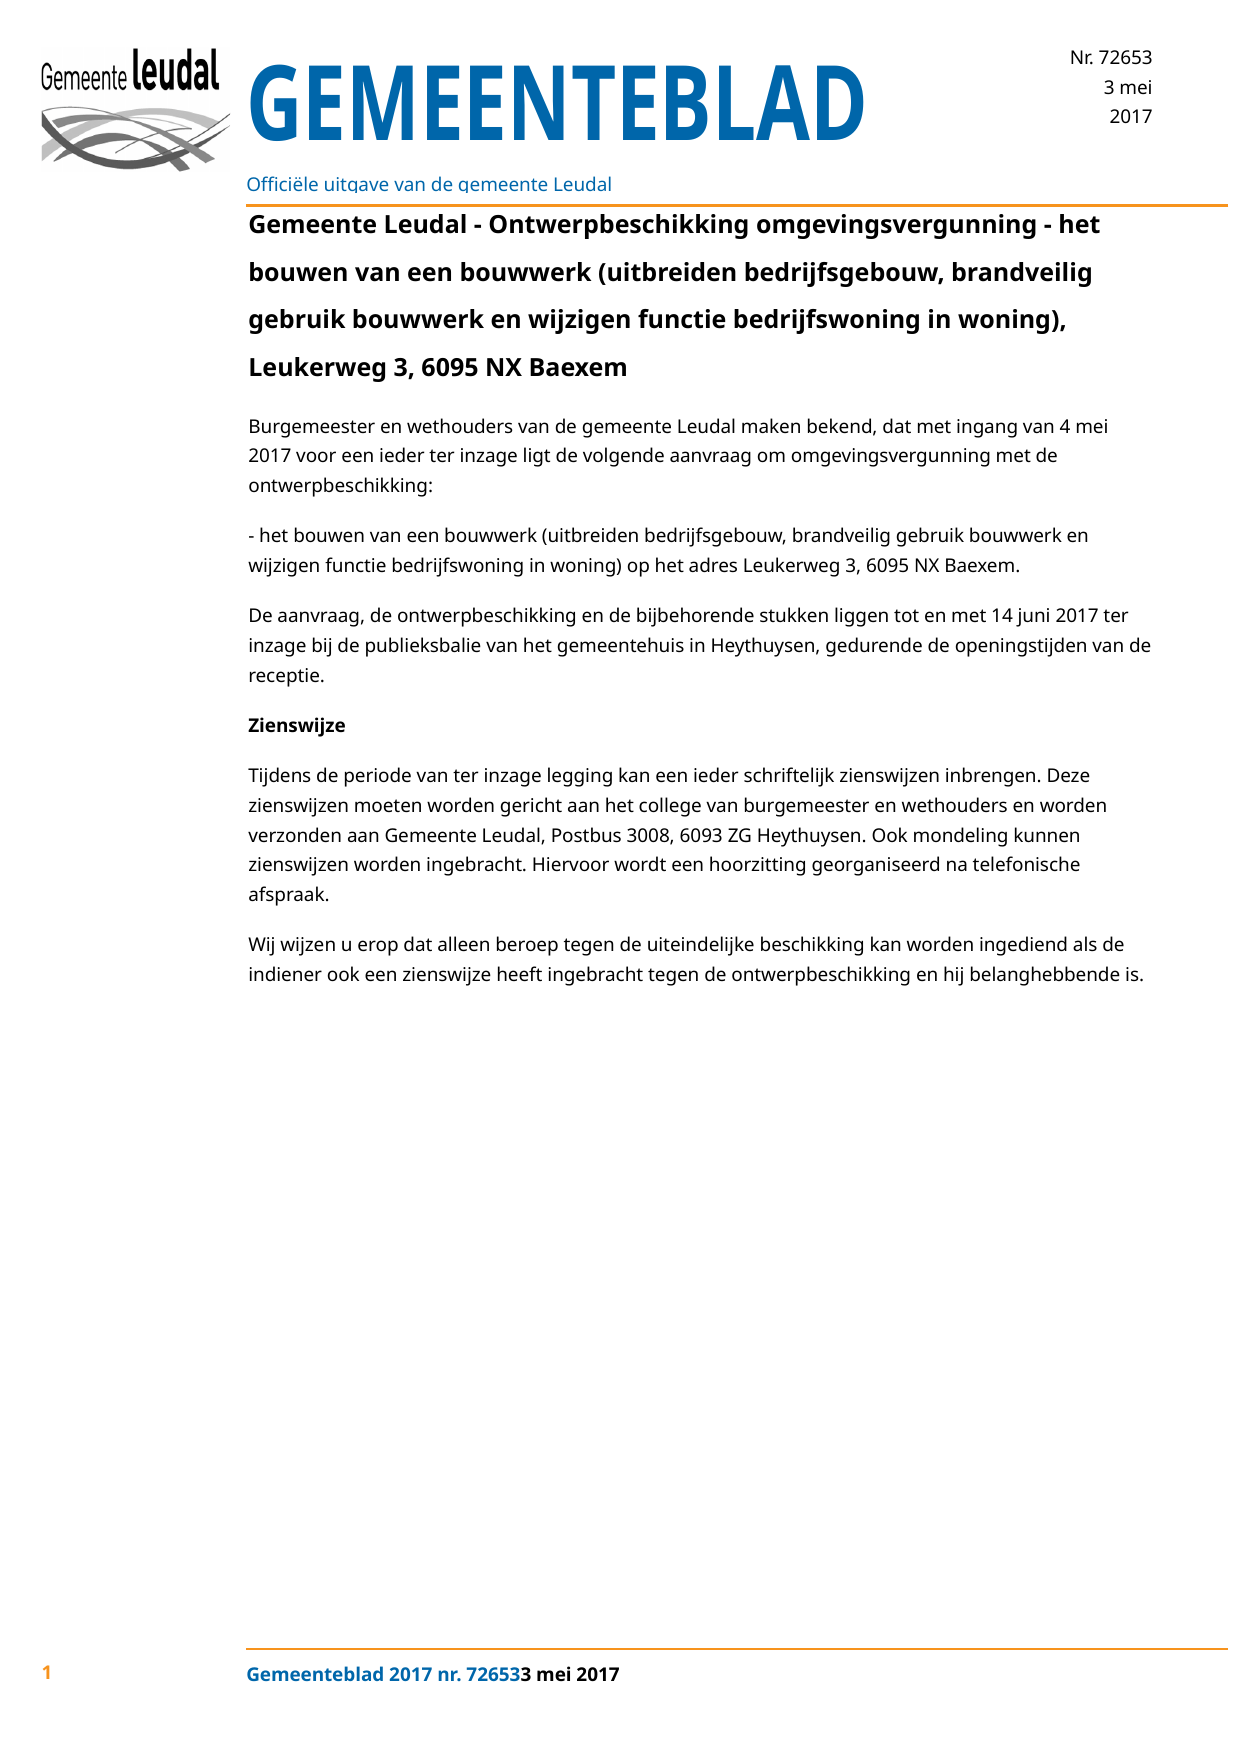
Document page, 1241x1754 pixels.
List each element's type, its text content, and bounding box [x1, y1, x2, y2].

text - het bouwen van een bouwwerk (uitbreiden bedrijfsgebouw, brandveilig gebruik bouwwerk en wijzigen functie bedrijfswoning in woning) op het adres Leukerweg 3, 6095 NX Baexem. [248, 523, 1152, 578]
text Gemeente Leudal - Ontwerpbeschikking omgevingsvergunning - het bouwen van een bouwwerk (uitbreiden bedrijfsgebouw, brandveilig gebruik bouwwerk en wijzigen functie bedrijfswoning in woning), Leukerweg 3, 6095 NX Baexem [248, 207, 1152, 384]
text Wij wijzen u erop dat alleen beroep tegen de uiteindelijke beschikking kan worden ingediend als de indiener ook een zienswijze heeft ingebracht tegen de ontwerpbeschikking en hij belanghebbende is. [248, 931, 1152, 987]
picture [41, 47, 231, 172]
text Burgemeester en wethouders van de gemeente Leudal maken bekend, dat met ingang van 4 mei 2017 voor een ieder ter inzage ligt de volgende aanvraag om omgevingsvergunning met de ontwerpbeschikking: [248, 413, 1152, 498]
text Zienswijze [248, 712, 1152, 738]
text Tijdens de periode van ter inzage legging kan een ieder schriftelijk zienswijzen inbrengen. Deze zienswijzen moeten worden gericht aan het college van burgemeester en wethouders en worden verzonden aan Gemeente Leudal, Postbus 3008, 6093 ZG Heythuysen. Ook mondeling kunnen zienswijzen worden ingebracht. Hiervoor wordt een hoorzitting georganiseerd na telefonische afspraak. [248, 763, 1152, 907]
text De aanvraag, de ontwerpbeschikking en de bijbehorende stukken liggen tot en met 14 juni 2017 ter inzage bij de publieksbalie van het gemeentehuis in Heythuysen, gedurende de openingstijden van de receptie. [248, 603, 1152, 688]
